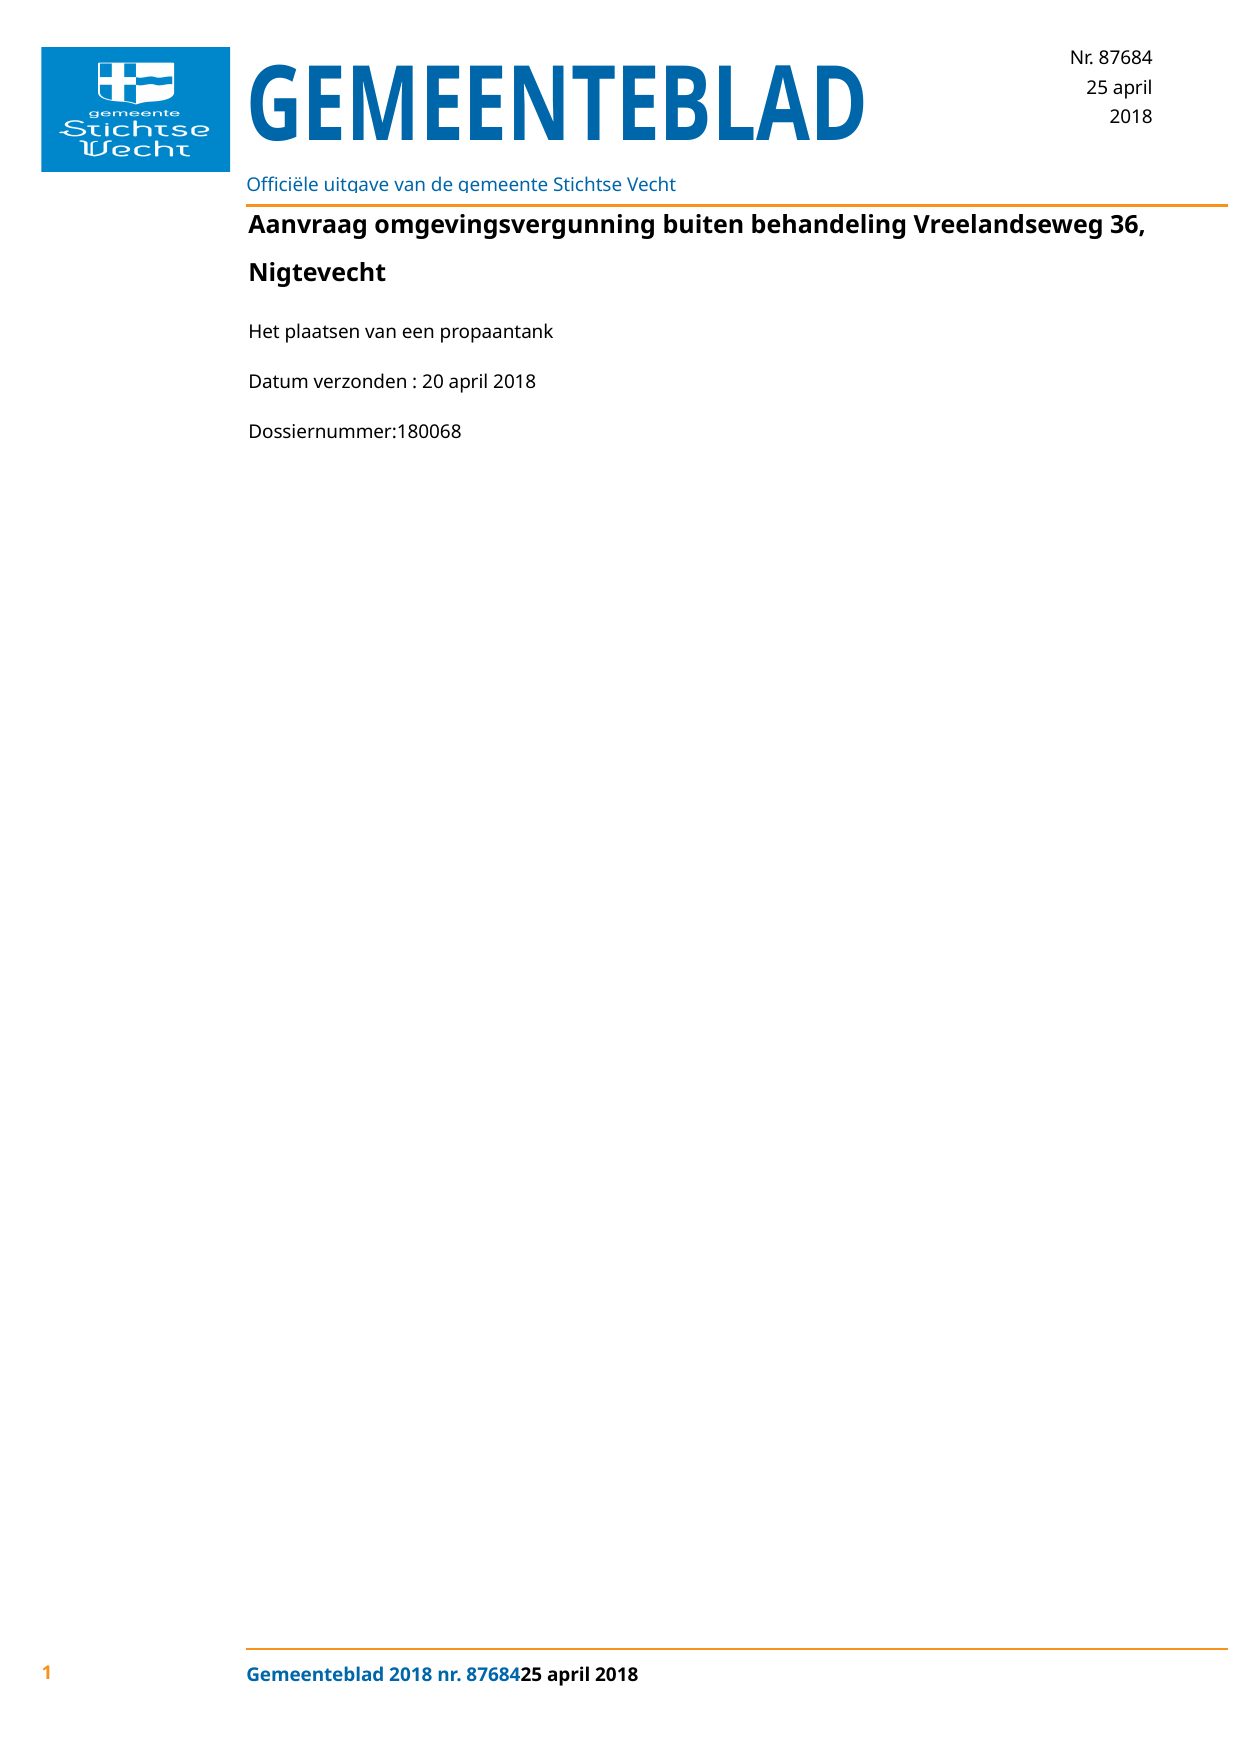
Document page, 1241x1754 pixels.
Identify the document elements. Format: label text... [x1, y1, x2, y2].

text Aanvraag omgevingsvergunning buiten behandeling Vreelandseweg 36, Nigtevecht [248, 207, 1152, 288]
picture [137, 63, 174, 103]
text Het plaatsen van een propaantank [248, 318, 1152, 344]
text Dossiernummer:180068 [248, 419, 1152, 444]
text Datum verzonden : 20 april 2018 [248, 368, 1152, 394]
picture [99, 63, 135, 101]
